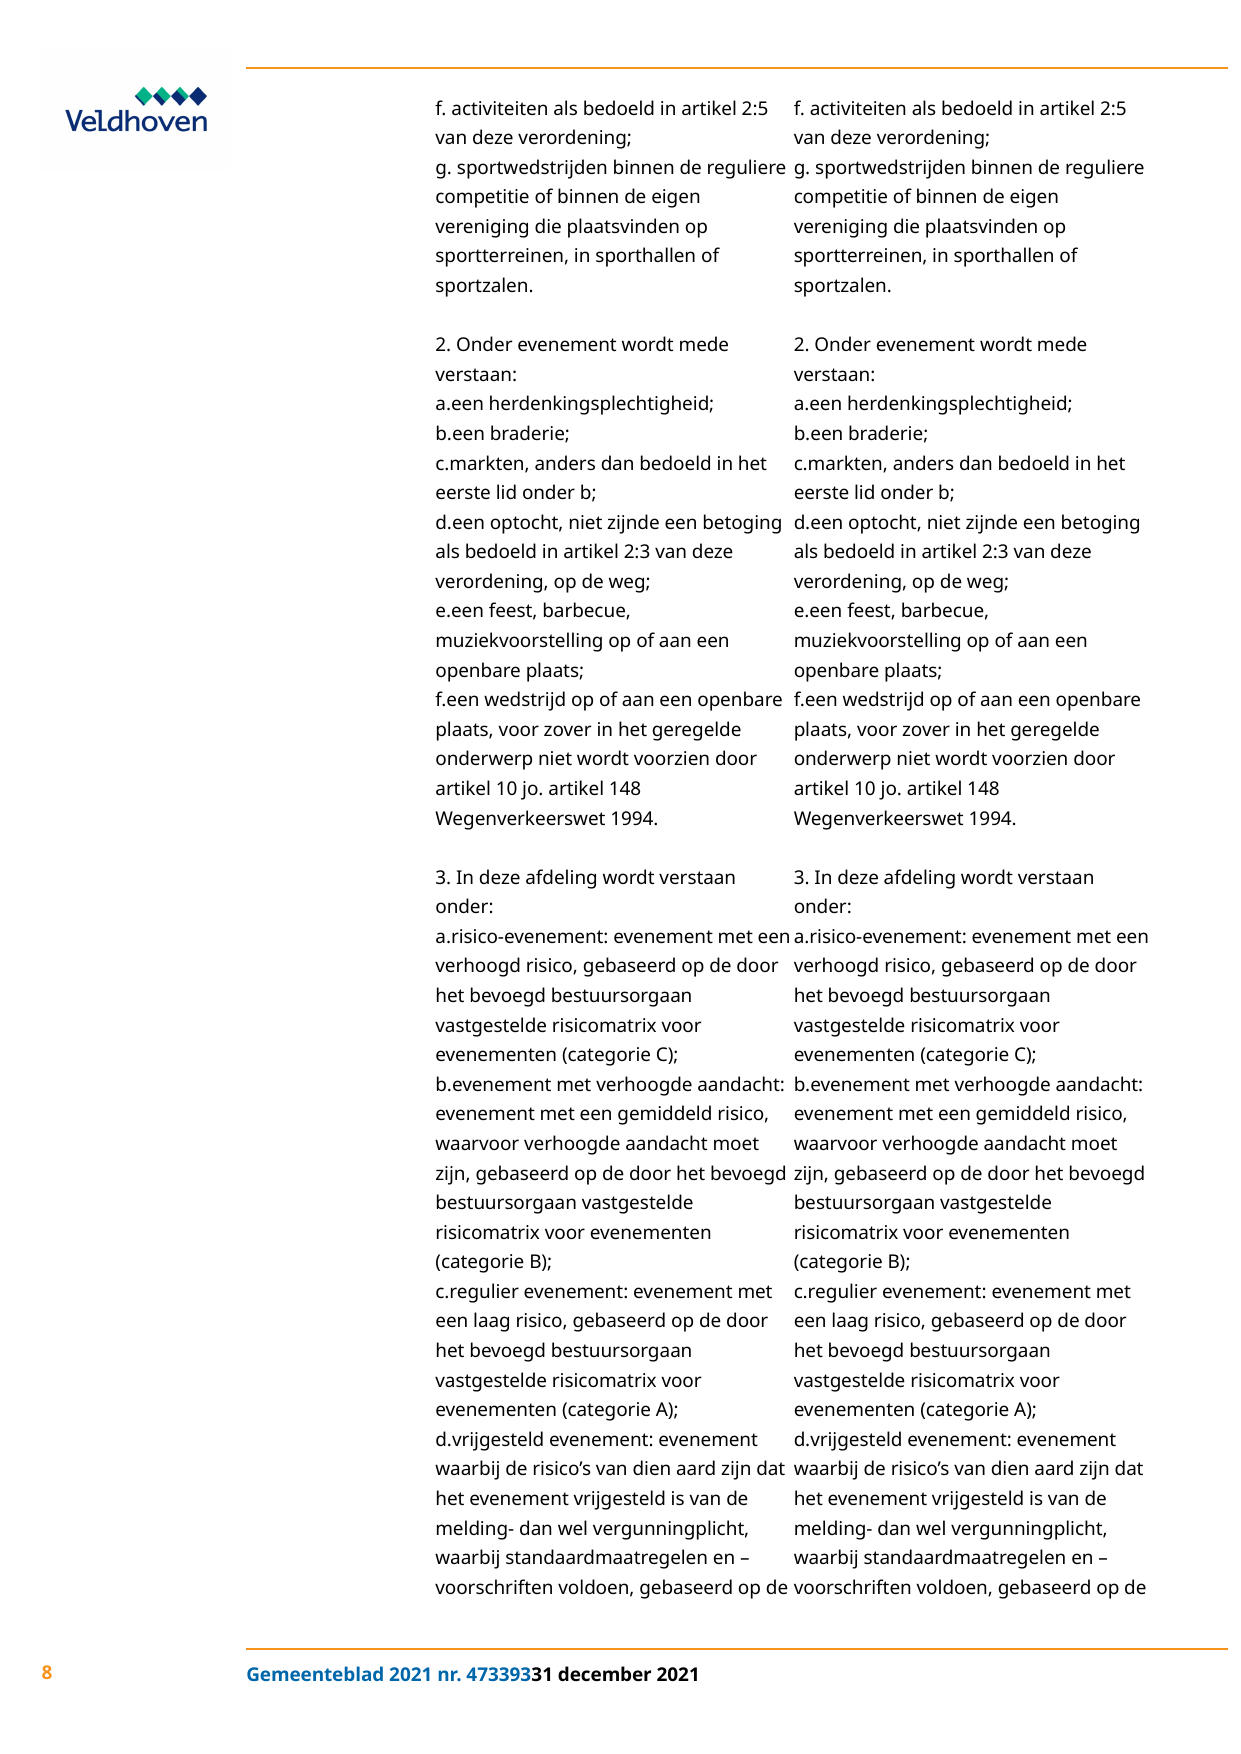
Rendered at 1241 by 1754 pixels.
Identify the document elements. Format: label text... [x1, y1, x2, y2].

table_cell f. activiteiten als bedoeld in artikel 2:5 van deze verordening; g. sportwedstrijden binnen de reguliere competitie of binnen de eigen vereniging die plaatsvinden op sportterreinen, in sporthallen of sportzalen. 2. Onder evenement wordt mede verstaan: a.een herdenkingsplechtigheid; b.een braderie; c.markten, anders dan bedoeld in het eerste lid onder b; d.een optocht, niet zijnde een betoging als bedoeld in artikel 2:3 van deze verordening, op de weg; e.een feest, barbecue, muziekvoorstelling op of aan een openbare plaats; f.een wedstrijd op of aan een openbare plaats, voor zover in het geregelde onderwerp niet wordt voorzien door artikel 10 jo. artikel 148 Wegenverkeerswet 1994. 3. In deze afdeling wordt verstaan onder: a.risico-evenement: evenement met een verhoogd risico, gebaseerd op de door het bevoegd bestuursorgaan vastgestelde risicomatrix voor evenementen (categorie C); b.evenement met verhoogde aandacht: evenement met een gemiddeld risico, waarvoor verhoogde aandacht moet zijn, gebaseerd op de door het bevoegd bestuursorgaan vastgestelde risicomatrix voor evenementen (categorie B); c.regulier evenement: evenement met een laag risico, gebaseerd op de door het bevoegd bestuursorgaan vastgestelde risicomatrix voor evenementen (categorie A); d.vrijgesteld evenement: evenement waarbij de risico’s van dien aard zijn dat het evenement vrijgesteld is van de melding- dan wel vergunningplicht, waarbij standaardmaatregelen en –voorschriften voldoen, gebaseerd op de [435, 95, 793, 1600]
table_cell f. activiteiten als bedoeld in artikel 2:5 van deze verordening; g. sportwedstrijden binnen de reguliere competitie of binnen de eigen vereniging die plaatsvinden op sportterreinen, in sporthallen of sportzalen. 2. Onder evenement wordt mede verstaan: a.een herdenkingsplechtigheid; b.een braderie; c.markten, anders dan bedoeld in het eerste lid onder b; d.een optocht, niet zijnde een betoging als bedoeld in artikel 2:3 van deze verordening, op de weg; e.een feest, barbecue, muziekvoorstelling op of aan een openbare plaats; f.een wedstrijd op of aan een openbare plaats, voor zover in het geregelde onderwerp niet wordt voorzien door artikel 10 jo. artikel 148 Wegenverkeerswet 1994. 3. In deze afdeling wordt verstaan onder: a.risico-evenement: evenement met een verhoogd risico, gebaseerd op de door het bevoegd bestuursorgaan vastgestelde risicomatrix voor evenementen (categorie C); b.evenement met verhoogde aandacht: evenement met een gemiddeld risico, waarvoor verhoogde aandacht moet zijn, gebaseerd op de door het bevoegd bestuursorgaan vastgestelde risicomatrix voor evenementen (categorie B); c.regulier evenement: evenement met een laag risico, gebaseerd op de door het bevoegd bestuursorgaan vastgestelde risicomatrix voor evenementen (categorie A); d.vrijgesteld evenement: evenement waarbij de risico’s van dien aard zijn dat het evenement vrijgesteld is van de melding- dan wel vergunningplicht, waarbij standaardmaatregelen en –voorschriften voldoen, gebaseerd op de [794, 95, 1152, 1600]
table_cell [248, 95, 435, 1600]
picture [41, 47, 231, 172]
